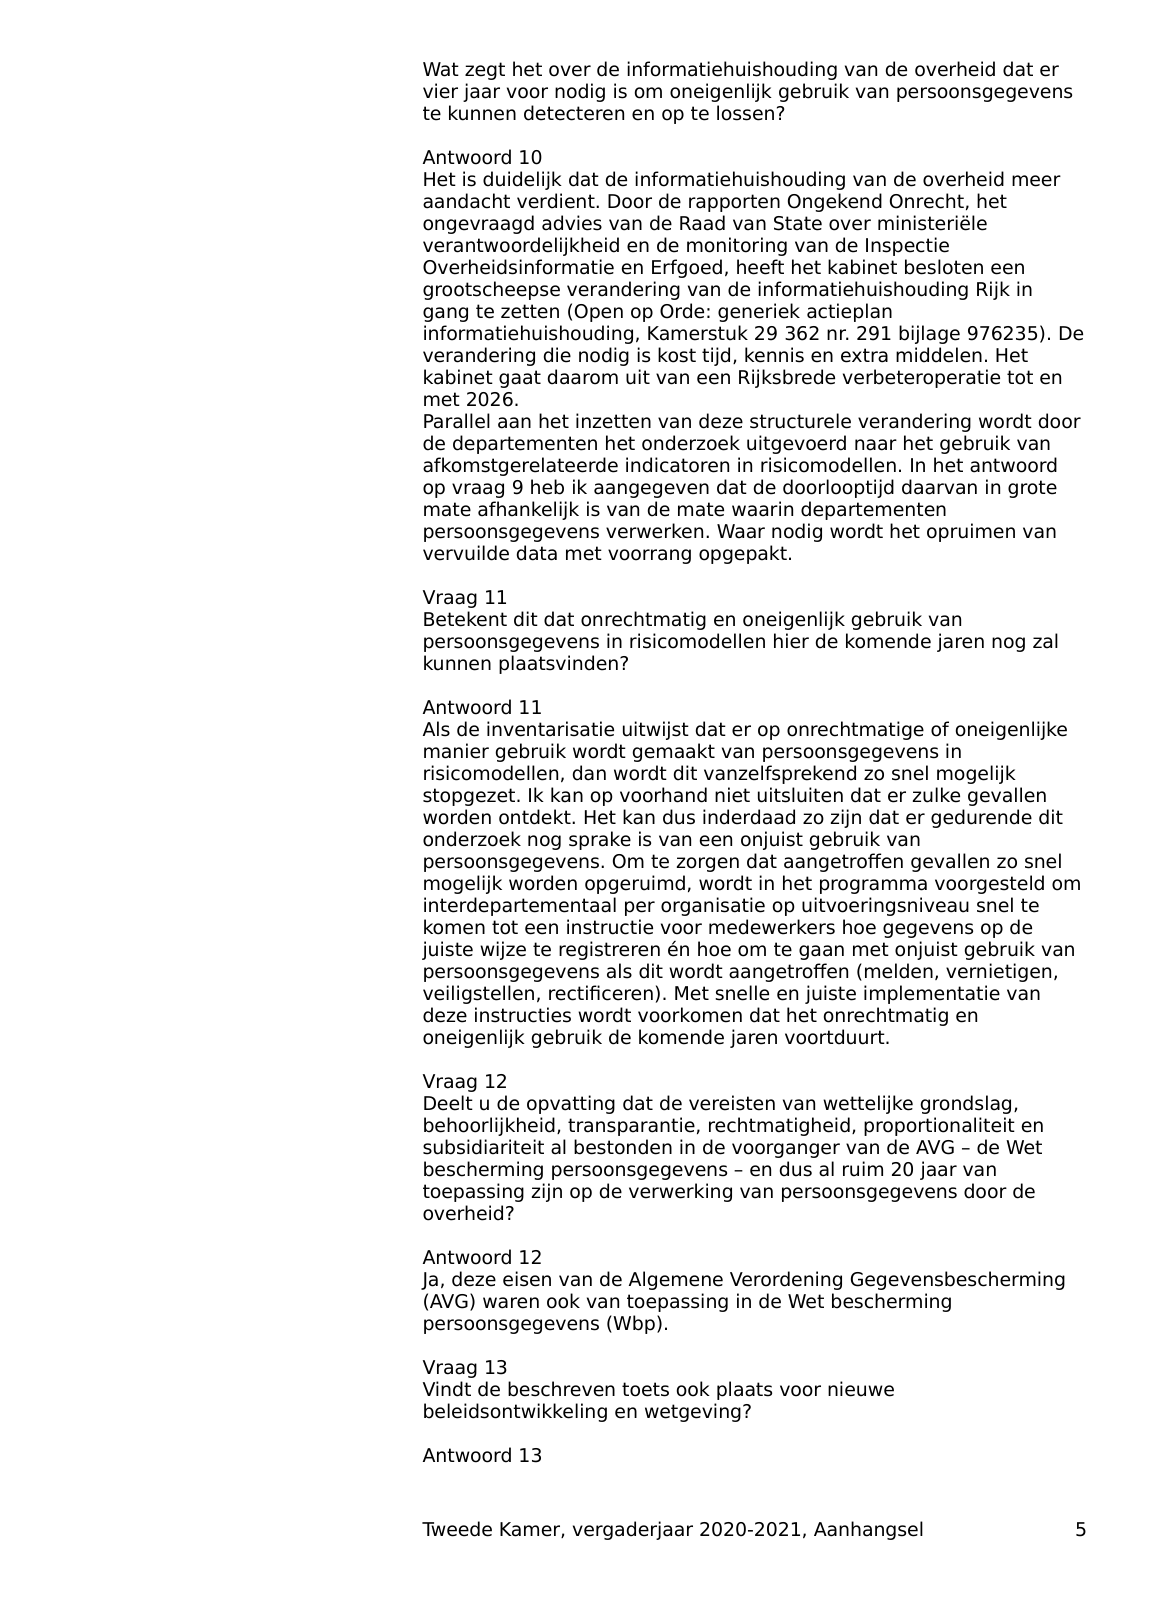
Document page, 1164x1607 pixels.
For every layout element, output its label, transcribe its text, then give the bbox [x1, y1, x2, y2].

text Vraag 13 [422, 1357, 1087, 1379]
text Als de inventarisatie uitwijst dat er op onrechtmatige of oneigenlijke manier gebruik wordt gemaakt van persoonsgegevens in risicomodellen, dan wordt dit vanzelfsprekend zo snel mogelijk stopgezet. Ik kan op voorhand niet uitsluiten dat er zulke gevallen worden ontdekt. Het kan dus inderdaad zo zijn dat er gedurende dit onderzoek nog sprake is van een onjuist gebruik van persoonsgegevens. Om te zorgen dat aangetroffen gevallen zo snel mogelijk worden opgeruimd, wordt in het programma voorgesteld om interdepartementaal per organisatie op uitvoeringsniveau snel te komen tot een instructie voor medewerkers hoe gegevens op de juiste wijze te registreren én hoe om te gaan met onjuist gebruik van persoonsgegevens als dit wordt aangetroffen (melden, vernietigen, veiligstellen, rectificeren). Met snelle en juiste implementatie van deze instructies wordt voorkomen dat het onrechtmatig en oneigenlijk gebruik de komende jaren voortduurt. [422, 719, 1087, 1049]
text Het is duidelijk dat de informatiehuishouding van de overheid meer aandacht verdient. Door de rapporten Ongekend Onrecht, het ongevraagd advies van de Raad van State over ministeriële verantwoordelijkheid en de monitoring van de Inspectie Overheidsinformatie en Erfgoed, heeft het kabinet besloten een grootscheepse verandering van de informatiehuishouding Rijk in gang te zetten (Open op Orde: generiek actieplan informatiehuishouding, Kamerstuk 29 362 nr. 291 bijlage 976235). De verandering die nodig is kost tijd, kennis en extra middelen. Het kabinet gaat daarom uit van een Rijksbrede verbeteroperatie tot en met 2026. [422, 169, 1087, 411]
text Vraag 11 [422, 587, 1087, 609]
text Wat zegt het over de informatiehuishouding van de overheid dat er vier jaar voor nodig is om oneigenlijk gebruik van persoonsgegevens te kunnen detecteren en op te lossen? [422, 59, 1087, 125]
text Vraag 12 [422, 1071, 1087, 1093]
text Deelt u de opvatting dat de vereisten van wettelijke grondslag, behoorlijkheid, transparantie, rechtmatigheid, proportionaliteit en subsidiariteit al bestonden in de voorganger van de AVG – de Wet bescherming persoonsgegevens – en dus al ruim 20 jaar van toepassing zijn op de verwerking van persoonsgegevens door de overheid? [422, 1093, 1087, 1225]
text Antwoord 10 [422, 147, 1087, 169]
text Antwoord 12 [422, 1247, 1087, 1269]
text Betekent dit dat onrechtmatig en oneigenlijk gebruik van persoonsgegevens in risicomodellen hier de komende jaren nog zal kunnen plaatsvinden? [422, 609, 1087, 675]
text Parallel aan het inzetten van deze structurele verandering wordt door de departementen het onderzoek uitgevoerd naar het gebruik van afkomstgerelateerde indicatoren in risicomodellen. In het antwoord op vraag 9 heb ik aangegeven dat de doorlooptijd daarvan in grote mate afhankelijk is van de mate waarin departementen persoonsgegevens verwerken. Waar nodig wordt het opruimen van vervuilde data met voorrang opgepakt. [422, 411, 1087, 565]
text Ja, deze eisen van de Algemene Verordening Gegevensbescherming (AVG) waren ook van toepassing in de Wet bescherming persoonsgegevens (Wbp). [422, 1269, 1087, 1335]
text Antwoord 11 [422, 697, 1087, 719]
text Antwoord 13 [422, 1445, 1087, 1467]
text Vindt de beschreven toets ook plaats voor nieuwe beleidsontwikkeling en wetgeving? [422, 1379, 1087, 1423]
